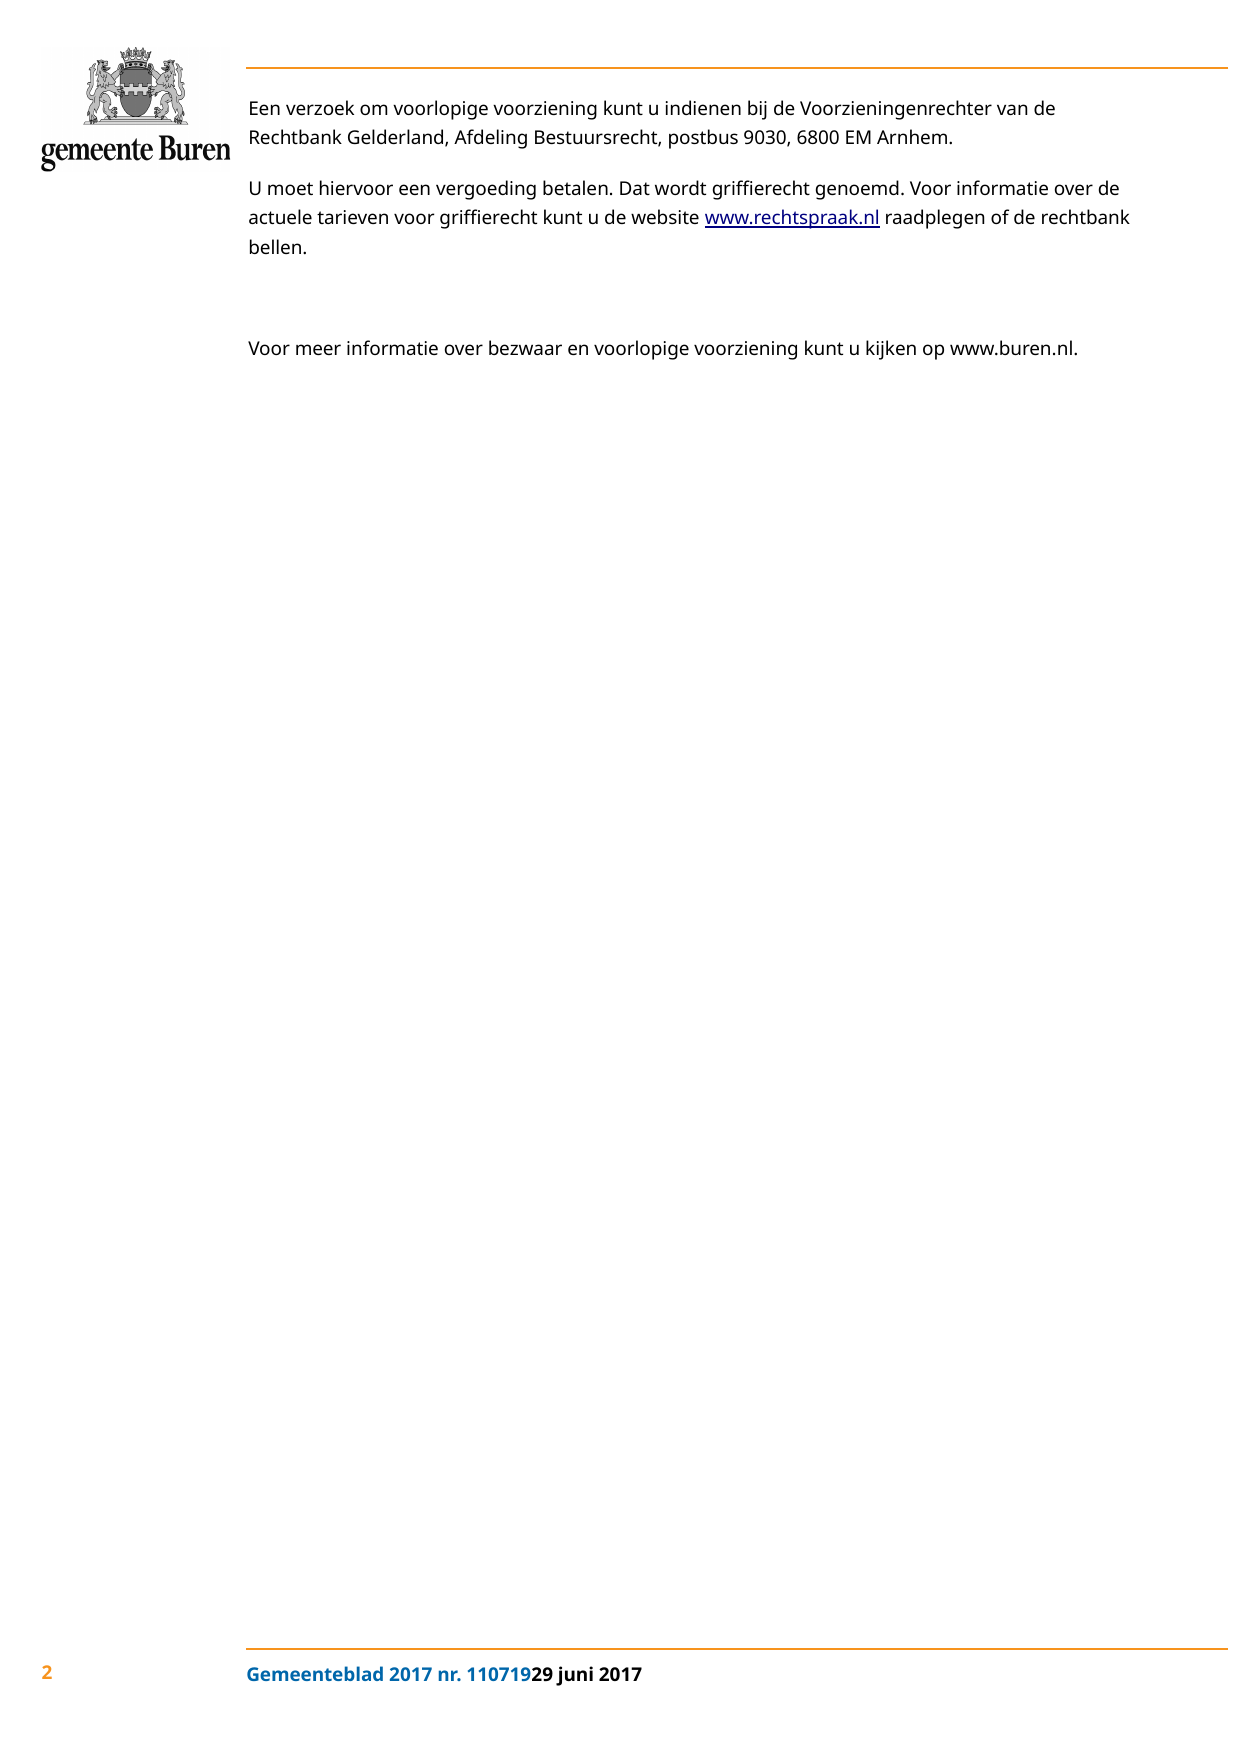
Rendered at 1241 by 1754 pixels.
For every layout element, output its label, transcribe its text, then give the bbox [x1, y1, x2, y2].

text Voor meer informatie over bezwaar en voorlopige voorziening kunt u kijken op www.buren.nl. [248, 335, 1152, 361]
picture [41, 47, 231, 172]
text U moet hiervoor een vergoeding betalen. Dat wordt griffierecht genoemd. Voor informatie over de actuele tarieven voor griffierecht kunt u de website www.rechtspraak.nl raadplegen of de rechtbank bellen. [248, 175, 1152, 260]
text Een verzoek om voorlopige voorziening kunt u indienen bij de Voorzieningenrechter van de Rechtbank Gelderland, Afdeling Bestuursrecht, postbus 9030, 6800 EM Arnhem. [248, 95, 1152, 150]
